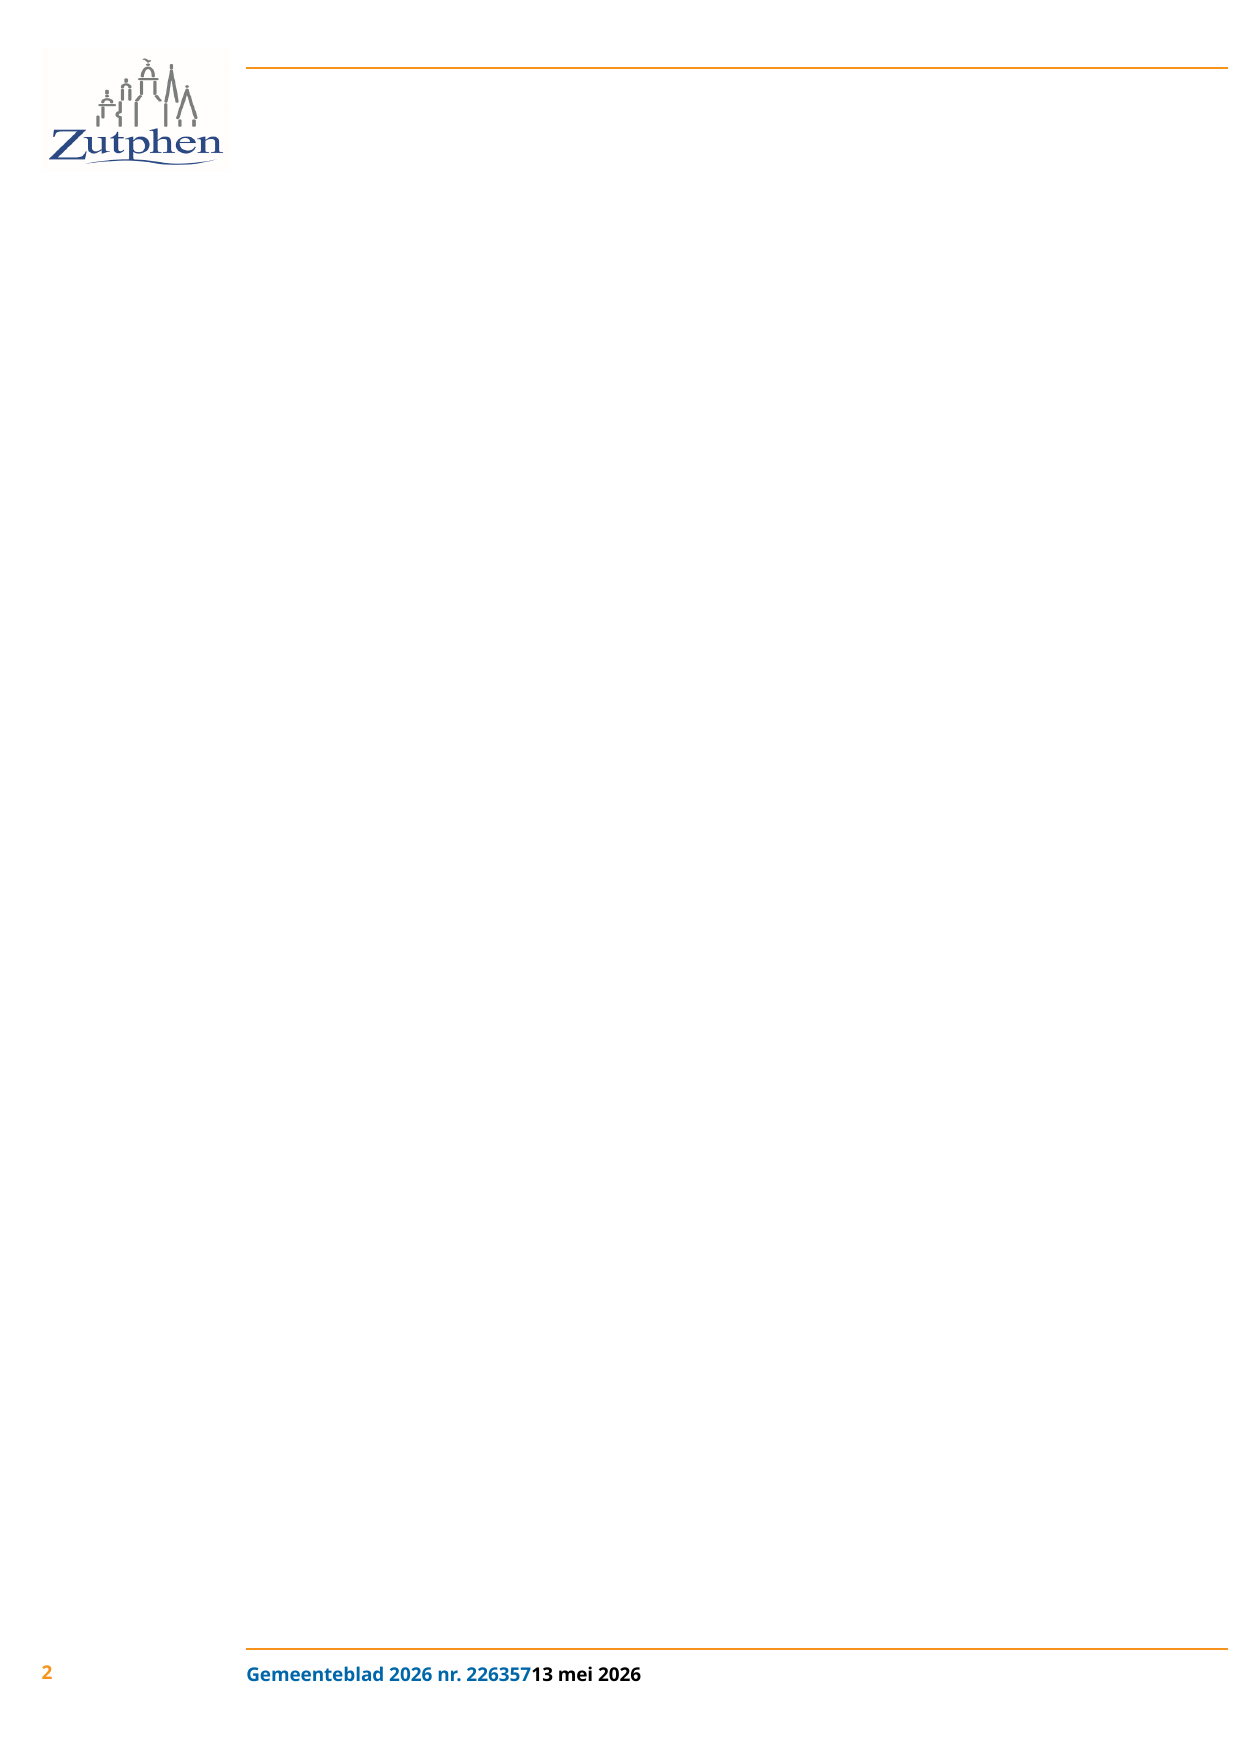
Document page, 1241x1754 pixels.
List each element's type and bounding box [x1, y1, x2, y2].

picture [41, 47, 231, 172]
